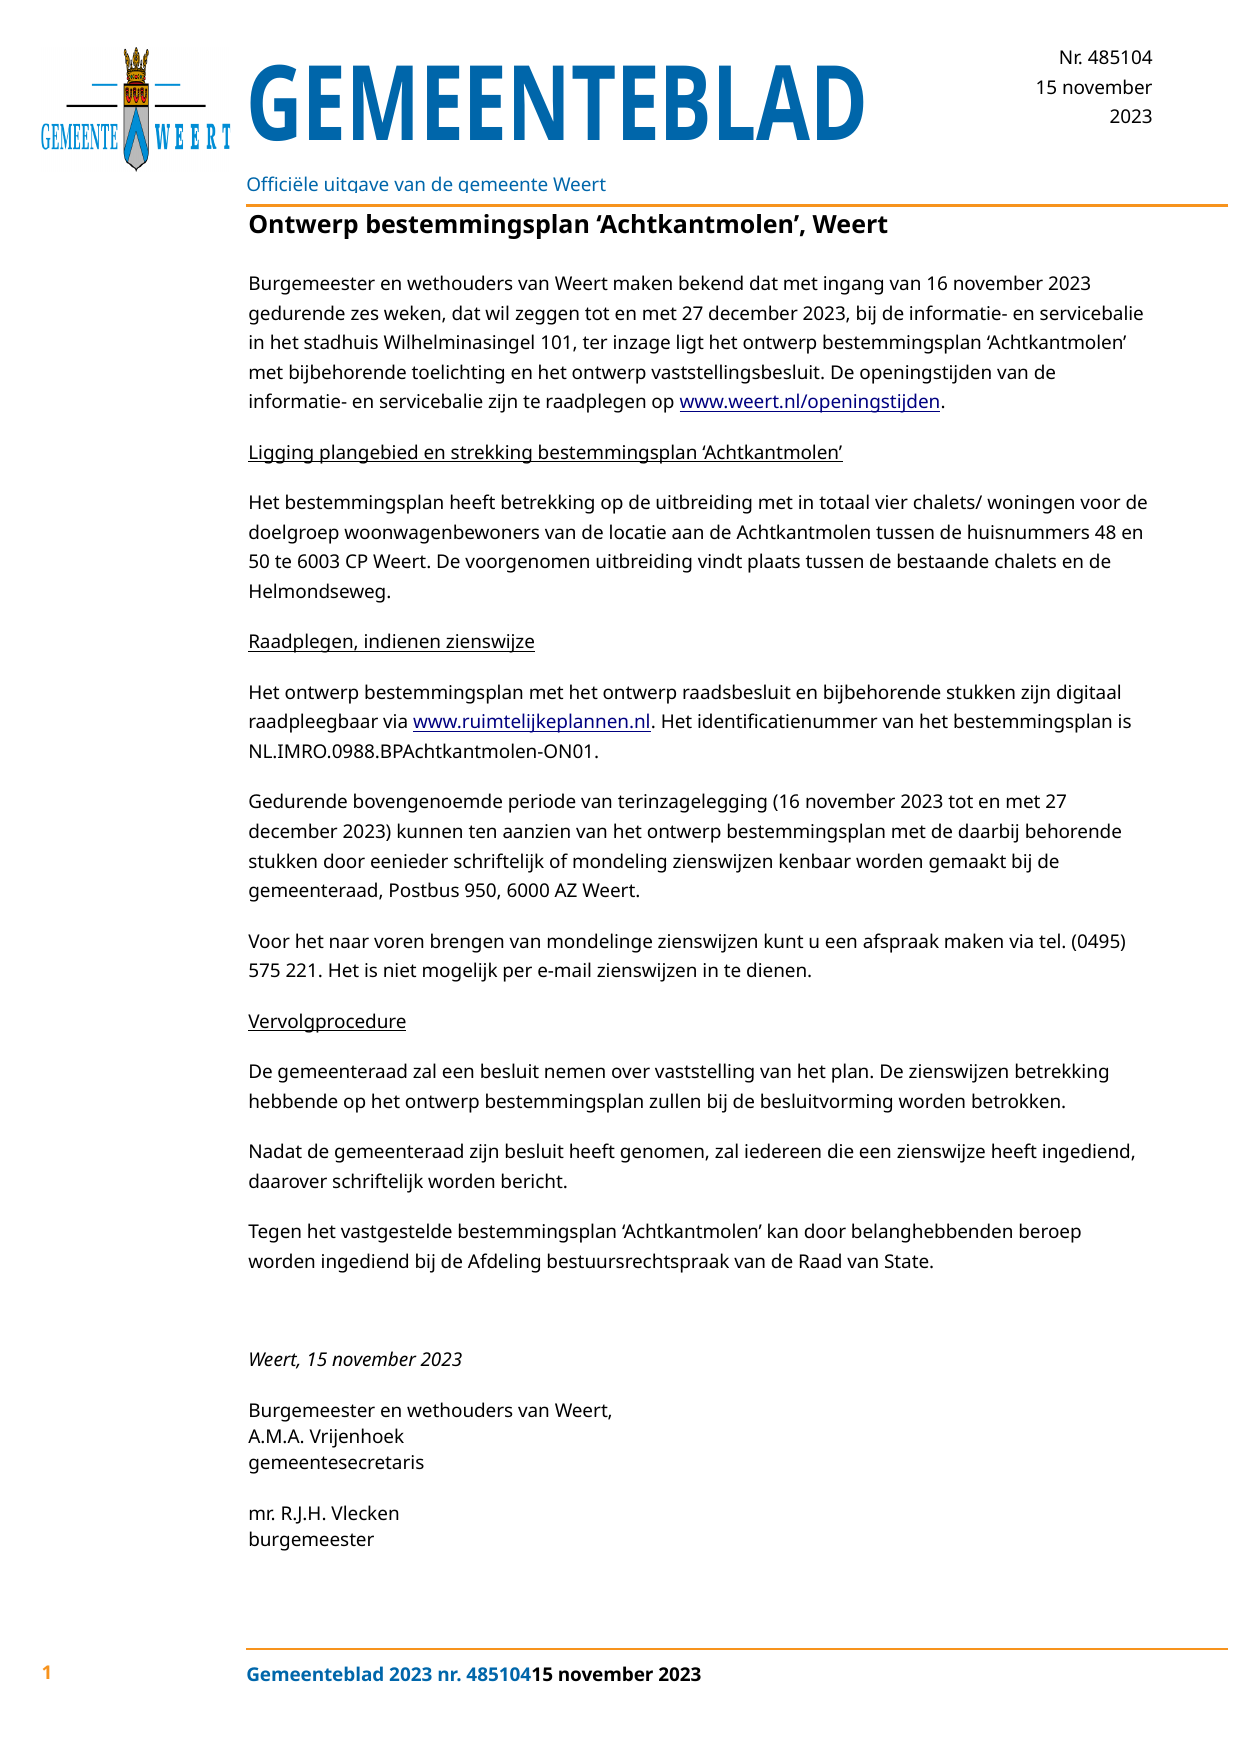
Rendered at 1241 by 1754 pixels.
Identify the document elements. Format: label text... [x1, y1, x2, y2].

text A.M.A. Vrijenhoek [248, 1423, 1152, 1449]
text Ontwerp bestemmingsplan ‘Achtkantmolen’, Weert [248, 207, 1152, 241]
text gemeentesecretaris [248, 1449, 1152, 1475]
text burgemeester [248, 1526, 1152, 1552]
text Het bestemmingsplan heeft betrekking op de uitbreiding met in totaal vier chalets/ woningen voor de doelgroep woonwagenbewoners van de locatie aan de Achtkantmolen tussen de huisnummers 48 en 50 te 6003 CP Weert. De voorgenomen uitbreiding vindt plaats tussen de bestaande chalets en de Helmondseweg. [248, 489, 1152, 604]
text Gedurende bovengenoemde periode van terinzagelegging (16 november 2023 tot en met 27 december 2023) kunnen ten aanzien van het ontwerp bestemmingsplan met de daarbij behorende stukken door eenieder schriftelijk of mondeling zienswijzen kenbaar worden gemaakt bij de gemeenteraad, Postbus 950, 6000 AZ Weert. [248, 789, 1152, 903]
text Ligging plangebied en strekking bestemmingsplan ‘Achtkantmolen’ [248, 439, 1152, 465]
text Burgemeester en wethouders van Weert, [248, 1397, 1152, 1423]
text De gemeenteraad zal een besluit nemen over vaststelling van het plan. De zienswijzen betrekking hebbende op het ontwerp bestemmingsplan zullen bij de besluitvorming worden betrokken. [248, 1058, 1152, 1113]
text mr. R.J.H. Vlecken [248, 1500, 1152, 1526]
text Tegen het vastgestelde bestemmingsplan ‘Achtkantmolen’ kan door belanghebbenden beroep worden ingediend bij de Afdeling bestuursrechtspraak van de Raad van State. [248, 1218, 1152, 1273]
text Weert, 15 november 2023 [248, 1346, 1152, 1372]
text Vervolgprocedure [248, 1008, 1152, 1033]
text Voor het naar voren brengen van mondelinge zienswijzen kunt u een afspraak maken via tel. (0495) 575 221. Het is niet mogelijk per e-mail zienswijzen in te dienen. [248, 928, 1152, 983]
picture [41, 47, 231, 172]
text Raadplegen, indienen zienswijze [248, 629, 1152, 654]
text Burgemeester en wethouders van Weert maken bekend dat met ingang van 16 november 2023 gedurende zes weken, dat wil zeggen tot en met 27 december 2023, bij de informatie- en servicebalie in het stadhuis Wilhelminasingel 101, ter inzage ligt het ontwerp bestemmingsplan ‘Achtkantmolen’ met bijbehorende toelichting en het ontwerp vaststellingsbesluit. De openingstijden van de informatie- en servicebalie zijn te raadplegen op www.weert.nl/openingstijden. [248, 270, 1152, 414]
text Het ontwerp bestemmingsplan met het ontwerp raadsbesluit en bijbehorende stukken zijn digitaal raadpleegbaar via www.ruimtelijkeplannen.nl. Het identificatienummer van het bestemmingsplan is NL.IMRO.0988.BPAchtkantmolen-ON01. [248, 679, 1152, 764]
text Nadat de gemeenteraad zijn besluit heeft genomen, zal iedereen die een zienswijze heeft ingediend, daarover schriftelijk worden bericht. [248, 1138, 1152, 1193]
